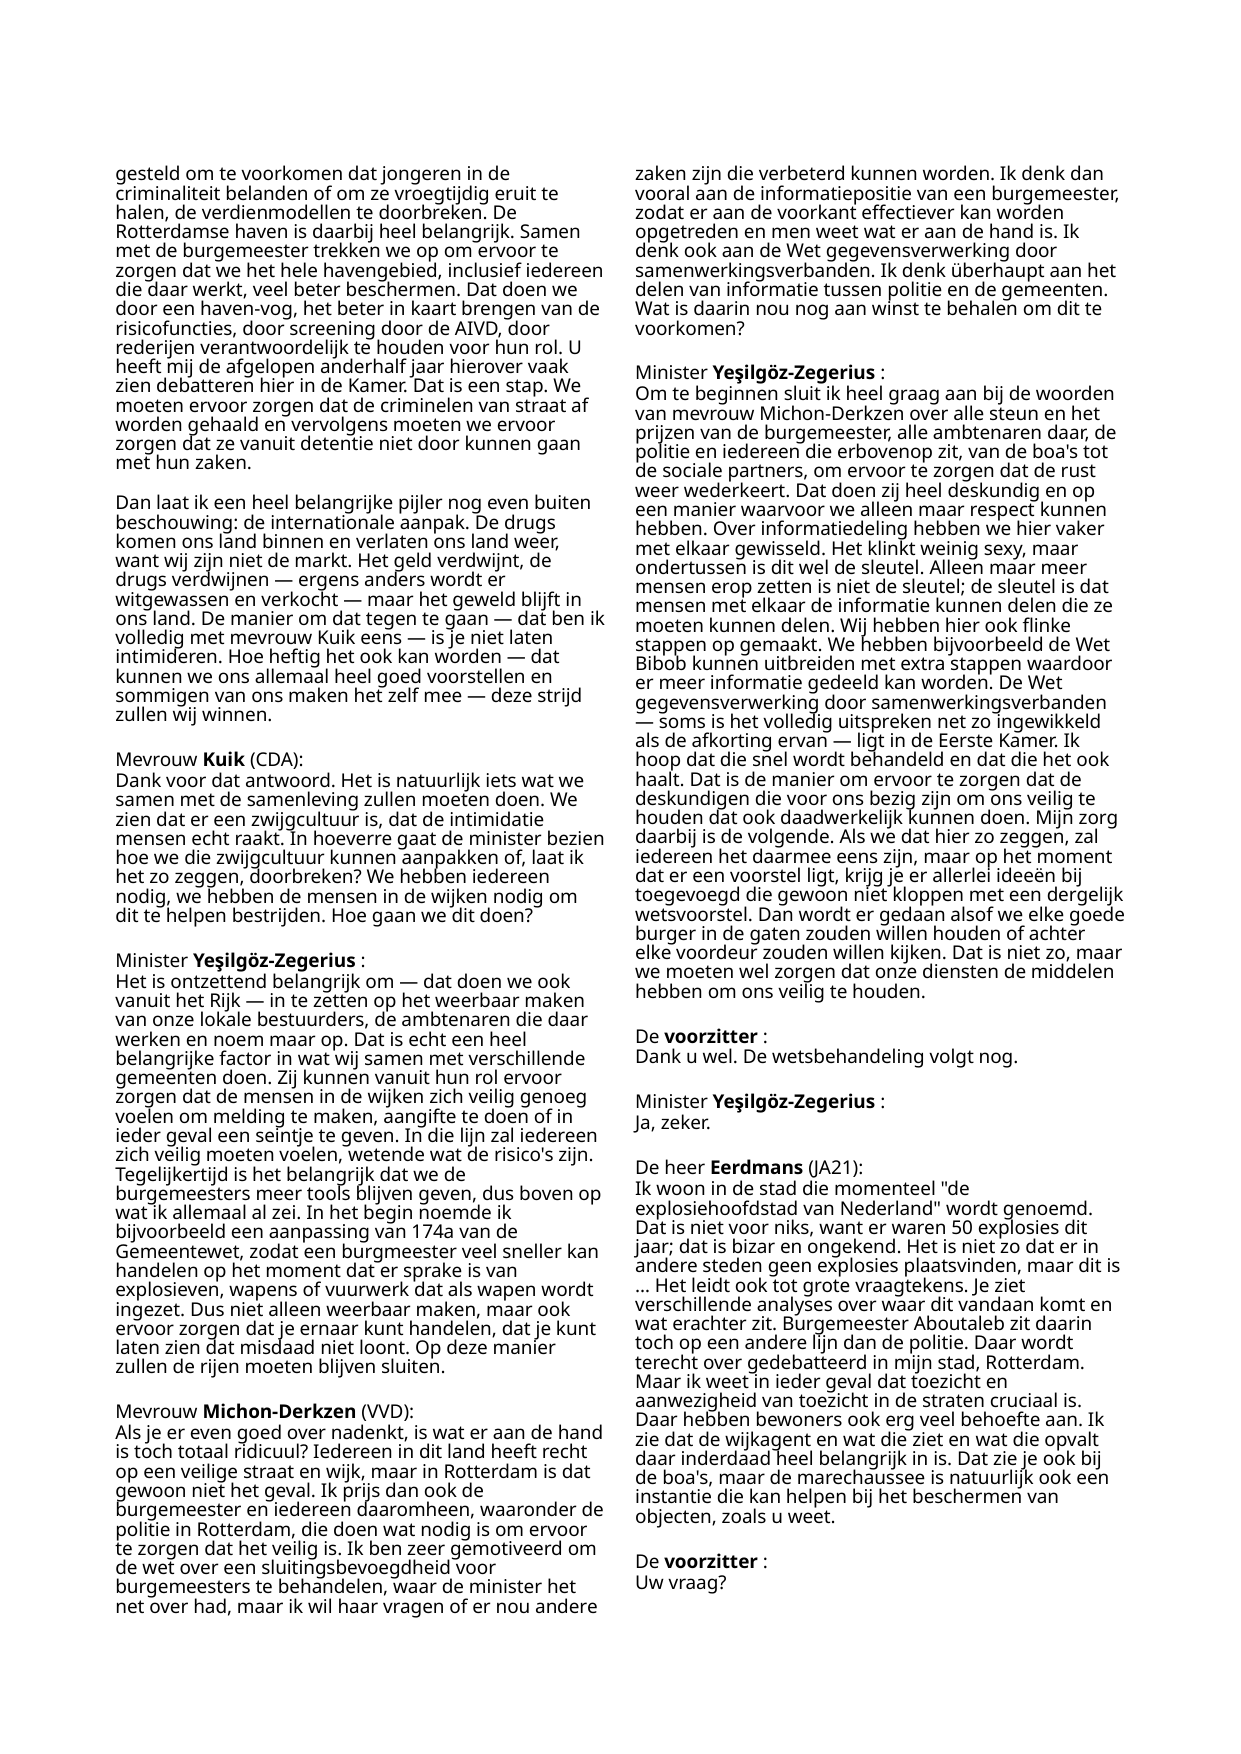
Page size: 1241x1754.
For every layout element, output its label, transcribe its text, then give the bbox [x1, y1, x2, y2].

text De voorzitter : [635, 1548, 1125, 1574]
text Ja, zeker. [635, 1114, 1125, 1134]
text De voorzitter : [635, 1023, 1125, 1048]
text Minister Yeşilgöz-Zegerius : [635, 1089, 1125, 1114]
text Uw vraag? [635, 1574, 1125, 1593]
text Als je er even goed over nadenkt, is wat er aan de hand is toch totaal ridicuul? Iedereen in dit land heeft recht op een veilige straat en wijk, maar in Rotterdam is dat gewoon niet het geval. Ik prijs dan ook de burgemeester en iedereen daaromheen, waaronder de politie in Rotterdam, die doen wat nodig is om ervoor te zorgen dat het veilig is. Ik ben zeer gemotiveerd om de wet over een sluitingsbevoegdheid voor burgemeesters te behandelen, waar de minister het net over had, maar ik wil haar vragen of er nou andere [115, 1424, 605, 1617]
text Om te beginnen sluit ik heel graag aan bij de woorden van mevrouw Michon-Derkzen over alle steun en het prijzen van de burgemeester, alle ambtenaren daar, de politie en iedereen die erbovenop zit, van de boa's tot de sociale partners, om ervoor te zorgen dat de rust weer wederkeert. Dat doen zij heel deskundig en op een manier waarvoor we alleen maar respect kunnen hebben. Over informatiedeling hebben we hier vaker met elkaar gewisseld. Het klinkt weinig sexy, maar ondertussen is dit wel de sleutel. Alleen maar meer mensen erop zetten is niet de sleutel; de sleutel is dat mensen met elkaar de informatie kunnen delen die ze moeten kunnen delen. Wij hebben hier ook flinke stappen op gemaakt. We hebben bijvoorbeeld de Wet Bibob kunnen uitbreiden met extra stappen waardoor er meer informatie gedeeld kan worden. De Wet gegevensverwerking door samenwerkingsverbanden — soms is het volledig uitspreken net zo ingewikkeld als de afkorting ervan — ligt in de Eerste Kamer. Ik hoop dat die snel wordt behandeld en dat die het ook haalt. Dat is de manier om ervoor te zorgen dat de deskundigen die voor ons bezig zijn om ons veilig te houden dat ook daadwerkelijk kunnen doen. Mijn zorg daarbij is de volgende. Als we dat hier zo zeggen, zal iedereen het daarmee eens zijn, maar op het moment dat er een voorstel ligt, krijg je er allerlei ideeën bij toegevoegd die gewoon niet kloppen met een dergelijk wetsvoorstel. Dan wordt er gedaan alsof we elke goede burger in de gaten zouden willen houden of achter elke voordeur zouden willen kijken. Dat is niet zo, maar we moeten wel zorgen dat onze diensten de middelen hebben om ons veilig te houden. [635, 385, 1125, 1002]
text Minister Yeşilgöz-Zegerius : [115, 947, 605, 973]
text zaken zijn die verbeterd kunnen worden. Ik denk dan vooral aan de informatiepositie van een burgemeester, zodat er aan de voorkant effectiever kan worden opgetreden en men weet wat er aan de hand is. Ik denk ook aan de Wet gegevensverwerking door samenwerkingsverbanden. Ik denk überhaupt aan het delen van informatie tussen politie en de gemeenten. Wat is daarin nou nog aan winst te behalen om dit te voorkomen? [635, 165, 1125, 339]
text Mevrouw Kuik (CDA): [115, 746, 605, 772]
text Het is ontzettend belangrijk om — dat doen we ook vanuit het Rijk — in te zetten op het weerbaar maken van onze lokale bestuurders, de ambtenaren die daar werken en noem maar op. Dat is echt een heel belangrijke factor in wat wij samen met verschillende gemeenten doen. Zij kunnen vanuit hun rol ervoor zorgen dat de mensen in de wijken zich veilig genoeg voelen om melding te maken, aangifte te doen of in ieder geval een seintje te geven. In die lijn zal iedereen zich veilig moeten voelen, wetende wat de risico's zijn. Tegelijkertijd is het belangrijk dat we de burgemeesters meer tools blijven geven, dus boven op wat ik allemaal al zei. In het begin noemde ik bijvoorbeeld een aanpassing van 174a van de Gemeentewet, zodat een burgmeester veel sneller kan handelen op het moment dat er sprake is van explosieven, wapens of vuurwerk dat als wapen wordt ingezet. Dus niet alleen weerbaar maken, maar ook ervoor zorgen dat je ernaar kunt handelen, dat je kunt laten zien dat misdaad niet loont. Op deze manier zullen de rijen moeten blijven sluiten. [115, 973, 605, 1378]
text Dan laat ik een heel belangrijke pijler nog even buiten beschouwing: de internationale aanpak. De drugs komen ons land binnen en verlaten ons land weer, want wij zijn niet de markt. Het geld verdwijnt, de drugs verdwijnen — ergens anders wordt er witgewassen en verkocht — maar het geweld blijft in ons land. De manier om dat tegen te gaan — dat ben ik volledig met mevrouw Kuik eens — is je niet laten intimideren. Hoe heftig het ook kan worden — dat kunnen we ons allemaal heel goed voorstellen en sommigen van ons maken het zelf mee — deze strijd zullen wij winnen. [115, 494, 605, 726]
text De heer Eerdmans (JA21): [635, 1154, 1125, 1180]
text Mevrouw Michon-Derkzen (VVD): [115, 1398, 605, 1424]
text Minister Yeşilgöz-Zegerius : [635, 359, 1125, 385]
text Dank voor dat antwoord. Het is natuurlijk iets wat we samen met de samenleving zullen moeten doen. We zien dat er een zwijgcultuur is, dat de intimidatie mensen echt raakt. In hoeverre gaat de minister bezien hoe we die zwijgcultuur kunnen aanpakken of, laat ik het zo zeggen, doorbreken? We hebben iedereen nodig, we hebben de mensen in de wijken nodig om dit te helpen bestrijden. Hoe gaan we dit doen? [115, 772, 605, 926]
text gesteld om te voorkomen dat jongeren in de criminaliteit belanden of om ze vroegtijdig eruit te halen, de verdienmodellen te doorbreken. De Rotterdamse haven is daarbij heel belangrijk. Samen met de burgemeester trekken we op om ervoor te zorgen dat we het hele havengebied, inclusief iedereen die daar werkt, veel beter beschermen. Dat doen we door een haven-vog, het beter in kaart brengen van de risicofuncties, door screening door de AIVD, door rederijen verantwoordelijk te houden voor hun rol. U heeft mij de afgelopen anderhalf jaar hierover vaak zien debatteren hier in de Kamer. Dat is een stap. We moeten ervoor zorgen dat de criminelen van straat af worden gehaald en vervolgens moeten we ervoor zorgen dat ze vanuit detentie niet door kunnen gaan met hun zaken. [115, 165, 605, 474]
text Ik woon in de stad die momenteel "de explosiehoofdstad van Nederland" wordt genoemd. Dat is niet voor niks, want er waren 50 explosies dit jaar; dat is bizar en ongekend. Het is niet zo dat er in andere steden geen explosies plaatsvinden, maar dit is … Het leidt ook tot grote vraagtekens. Je ziet verschillende analyses over waar dit vandaan komt en wat erachter zit. Burgemeester Aboutaleb zit daarin toch op een andere lijn dan de politie. Daar wordt terecht over gedebatteerd in mijn stad, Rotterdam. Maar ik weet in ieder geval dat toezicht en aanwezigheid van toezicht in de straten cruciaal is. Daar hebben bewoners ook erg veel behoefte aan. Ik zie dat de wijkagent en wat die ziet en wat die opvalt daar inderdaad heel belangrijk in is. Dat zie je ook bij de boa's, maar de marechaussee is natuurlijk ook een instantie die kan helpen bij het beschermen van objecten, zoals u weet. [635, 1180, 1125, 1527]
text Dank u wel. De wetsbehandeling volgt nog. [635, 1048, 1125, 1068]
